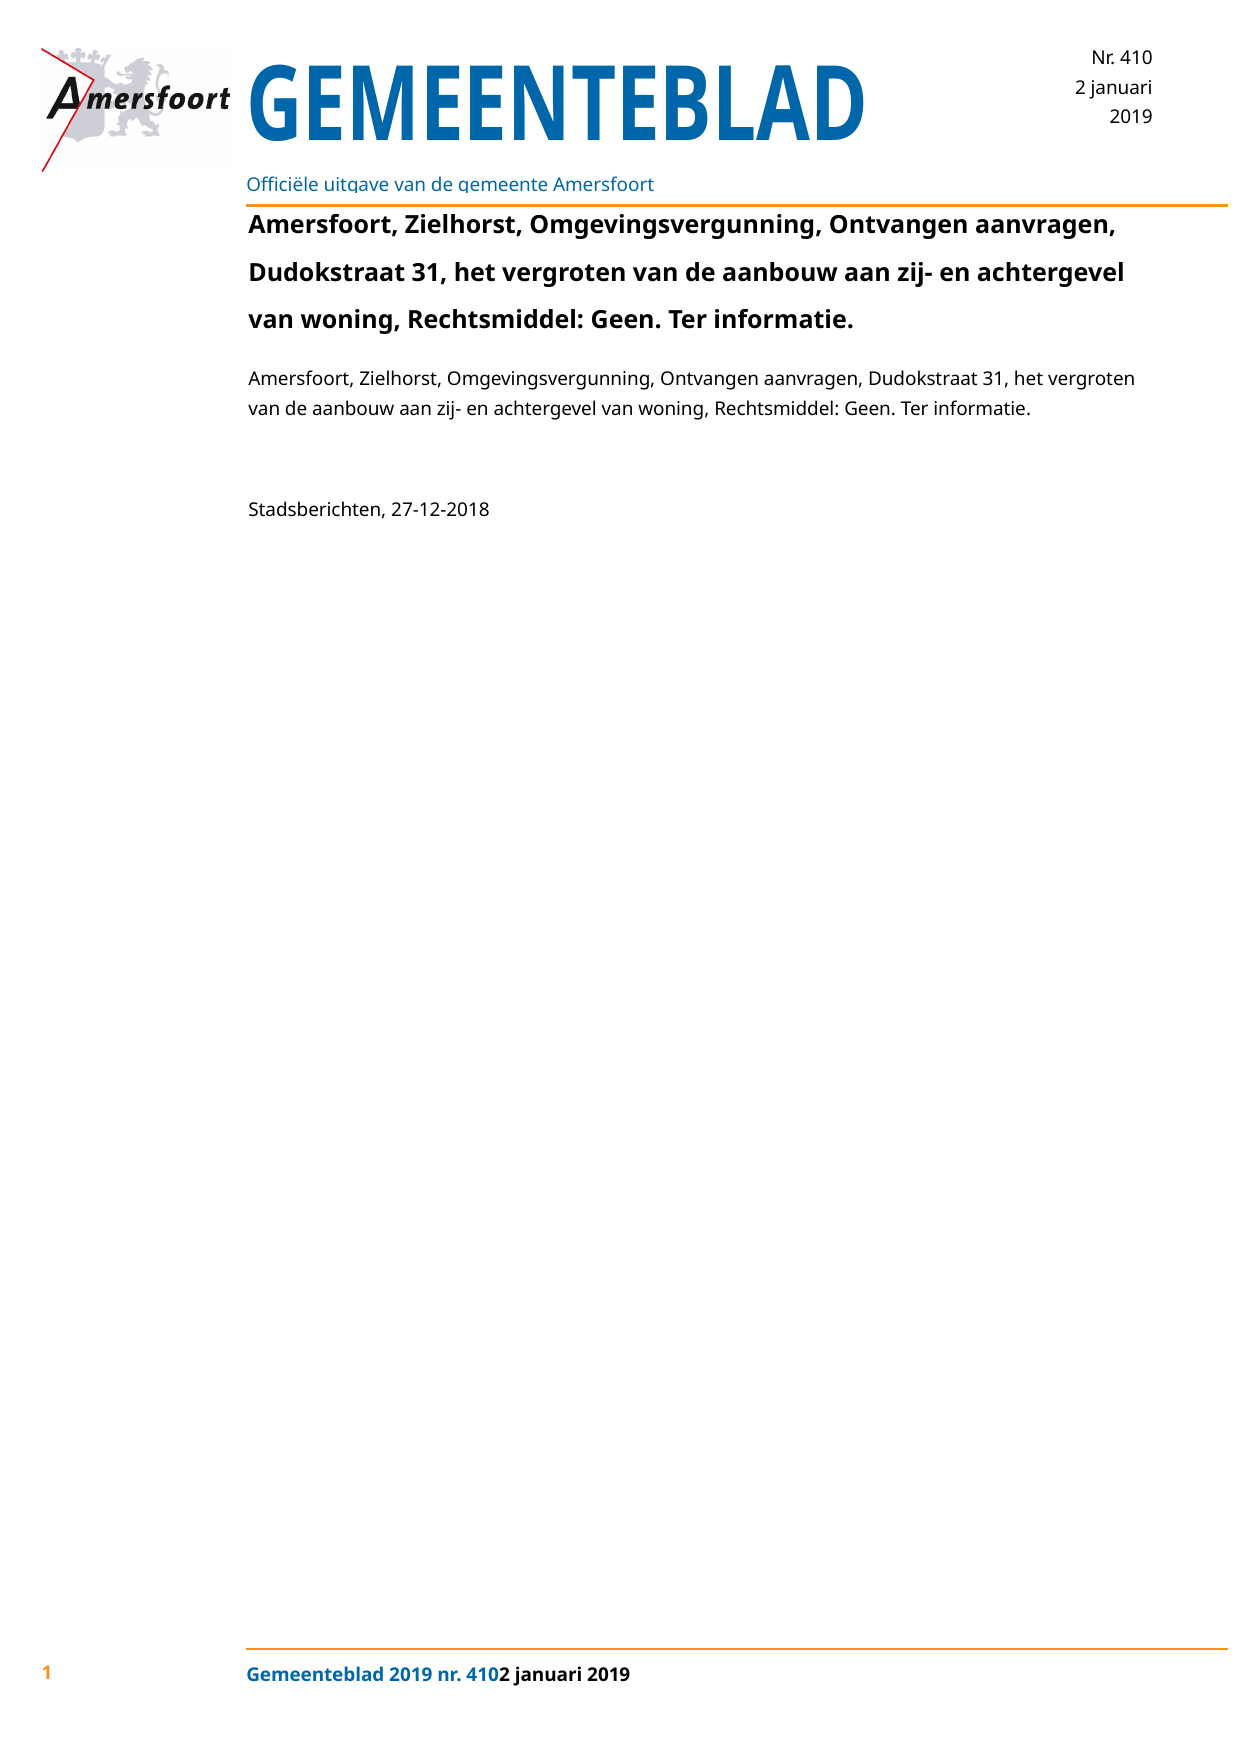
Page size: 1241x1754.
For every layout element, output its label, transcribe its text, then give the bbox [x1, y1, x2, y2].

picture [41, 47, 231, 172]
text Stadsberichten, 27-12-2018 [248, 496, 1152, 522]
text Amersfoort, Zielhorst, Omgevingsvergunning, Ontvangen aanvragen, Dudokstraat 31, het vergroten van de aanbouw aan zij- en achtergevel van woning, Rechtsmiddel: Geen. Ter informatie. [248, 366, 1152, 421]
text Amersfoort, Zielhorst, Omgevingsvergunning, Ontvangen aanvragen, Dudokstraat 31, het vergroten van de aanbouw aan zij- en achtergevel van woning, Rechtsmiddel: Geen. Ter informatie. [248, 207, 1152, 336]
